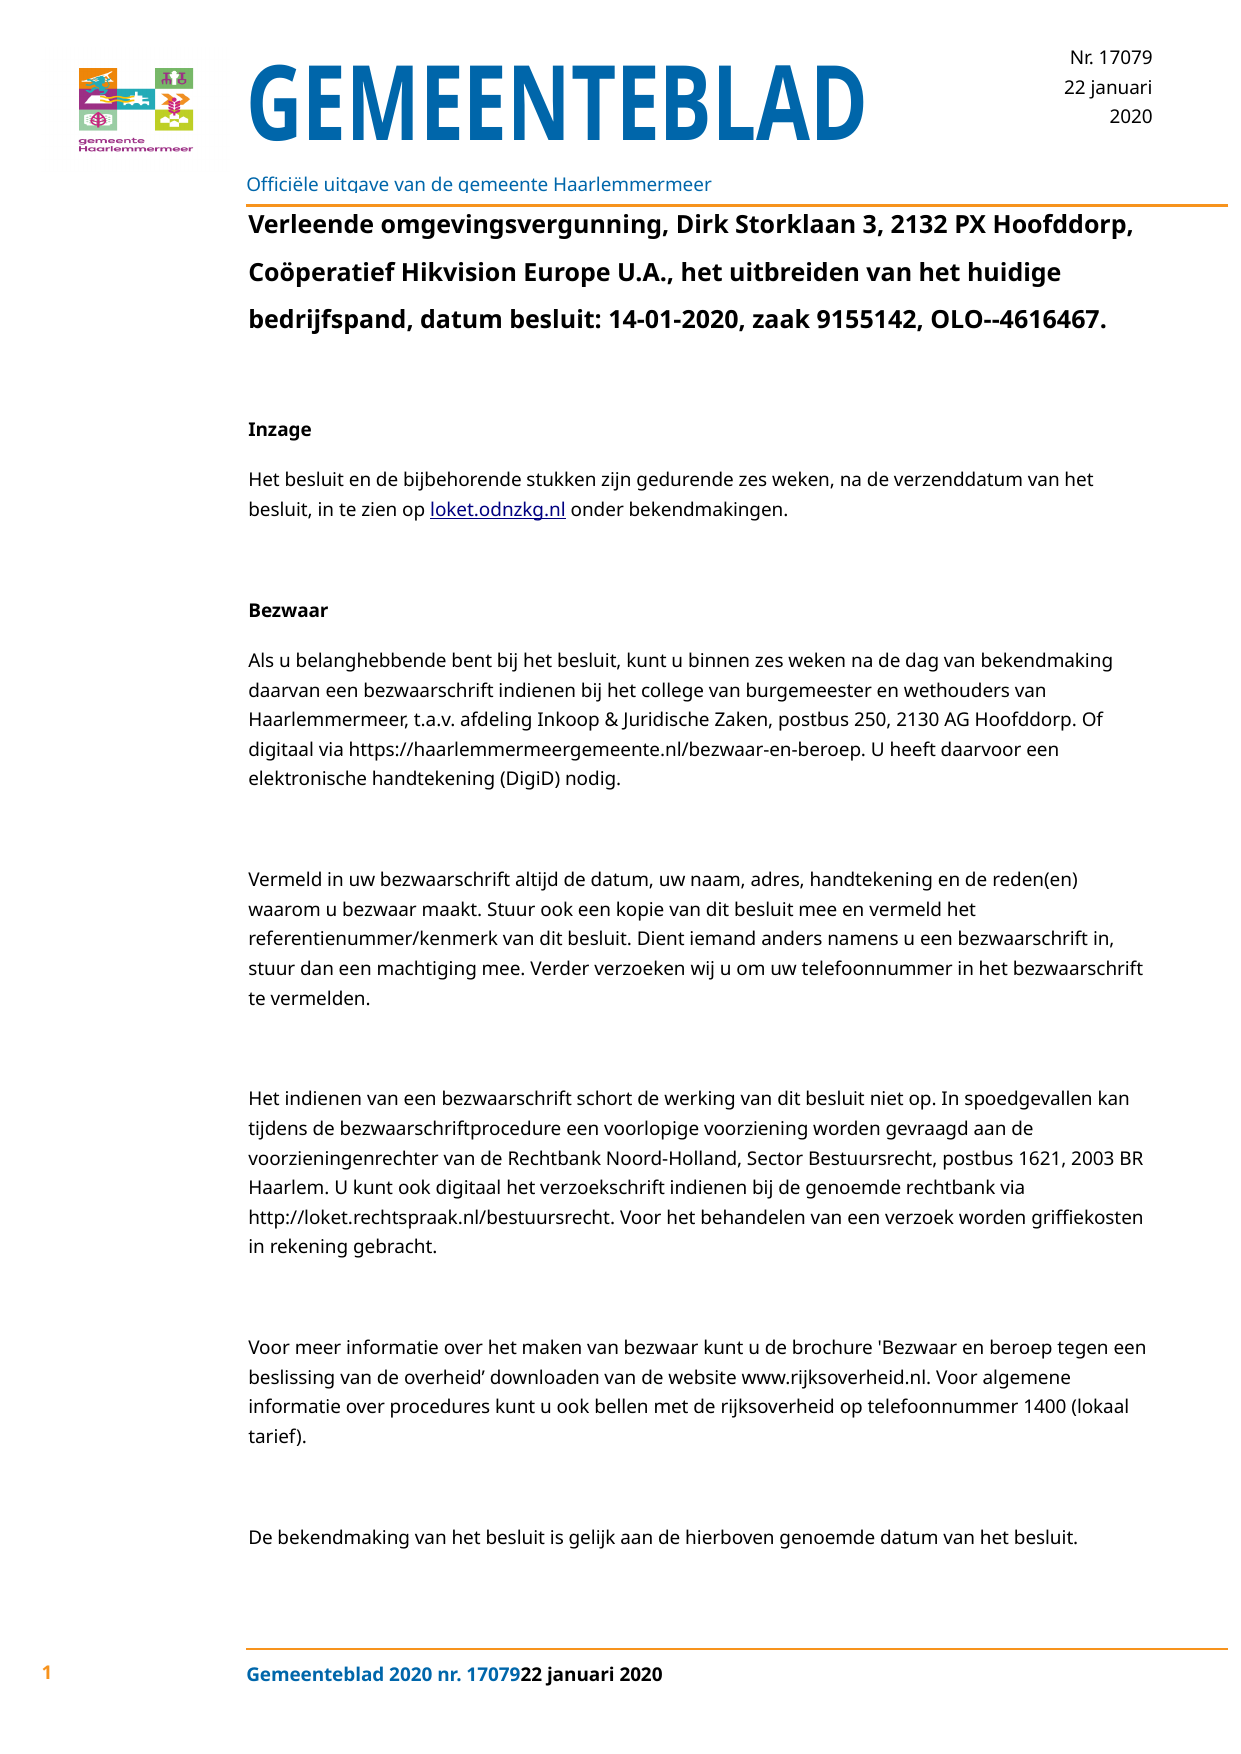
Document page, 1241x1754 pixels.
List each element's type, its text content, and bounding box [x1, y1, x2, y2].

text Inzage [248, 416, 1152, 442]
text Verleende omgevingsvergunning, Dirk Storklaan 3, 2132 PX Hoofddorp, Coöperatief Hikvision Europe U.A., het uitbreiden van het huidige bedrijfspand, datum besluit: 14-01-2020, zaak 9155142, OLO--4616467. [248, 207, 1152, 336]
text Voor meer informatie over het maken van bezwaar kunt u de brochure 'Bezwaar en beroep tegen een beslissing van de overheid’ downloaden van de website www.rijksoverheid.nl. Voor algemene informatie over procedures kunt u ook bellen met de rijksoverheid op telefoonnummer 1400 (lokaal tarief). [248, 1334, 1152, 1449]
text Het besluit en de bijbehorende stukken zijn gedurende zes weken, na de verzenddatum van het besluit, in te zien op loket.odnzkg.nl onder bekendmakingen. [248, 466, 1152, 522]
text De bekendmaking van het besluit is gelijk aan de hierboven genoemde datum van het besluit. [248, 1524, 1152, 1549]
text Als u belanghebbende bent bij het besluit, kunt u binnen zes weken na de dag van bekendmaking daarvan een bezwaarschrift indienen bij het college van burgemeester en wethouders van Haarlemmermeer, t.a.v. afdeling Inkoop & Juridische Zaken, postbus 250, 2130 AG Hoofddorp. Of digitaal via https://haarlemmermeergemeente.nl/bezwaar-en-beroep. U heeft daarvoor een elektronische handtekening (DigiD) nodig. [248, 647, 1152, 791]
text Het indienen van een bezwaarschrift schort de werking van dit besluit niet op. In spoedgevallen kan tijdens de bezwaarschriftprocedure een voorlopige voorziening worden gevraagd aan de voorzieningenrechter van de Rechtbank Noord-Holland, Sector Bestuursrecht, postbus 1621, 2003 BR Haarlem. U kunt ook digitaal het verzoekschrift indienen bij de genoemde rechtbank via http://loket.rechtspraak.nl/bestuursrecht. Voor het behandelen van een verzoek worden griffiekosten in rekening gebracht. [248, 1086, 1152, 1259]
picture [41, 47, 231, 172]
text Vermeld in uw bezwaarschrift altijd de datum, uw naam, adres, handtekening en de reden(en) waarom u bezwaar maakt. Stuur ook een kopie van dit besluit mee en vermeld het referentienummer/kenmerk van dit besluit. Dient iemand anders namens u een bezwaarschrift in, stuur dan een machtiging mee. Verder verzoeken wij u om uw telefoonnummer in het bezwaarschrift te vermelden. [248, 866, 1152, 1010]
text Bezwaar [248, 597, 1152, 622]
